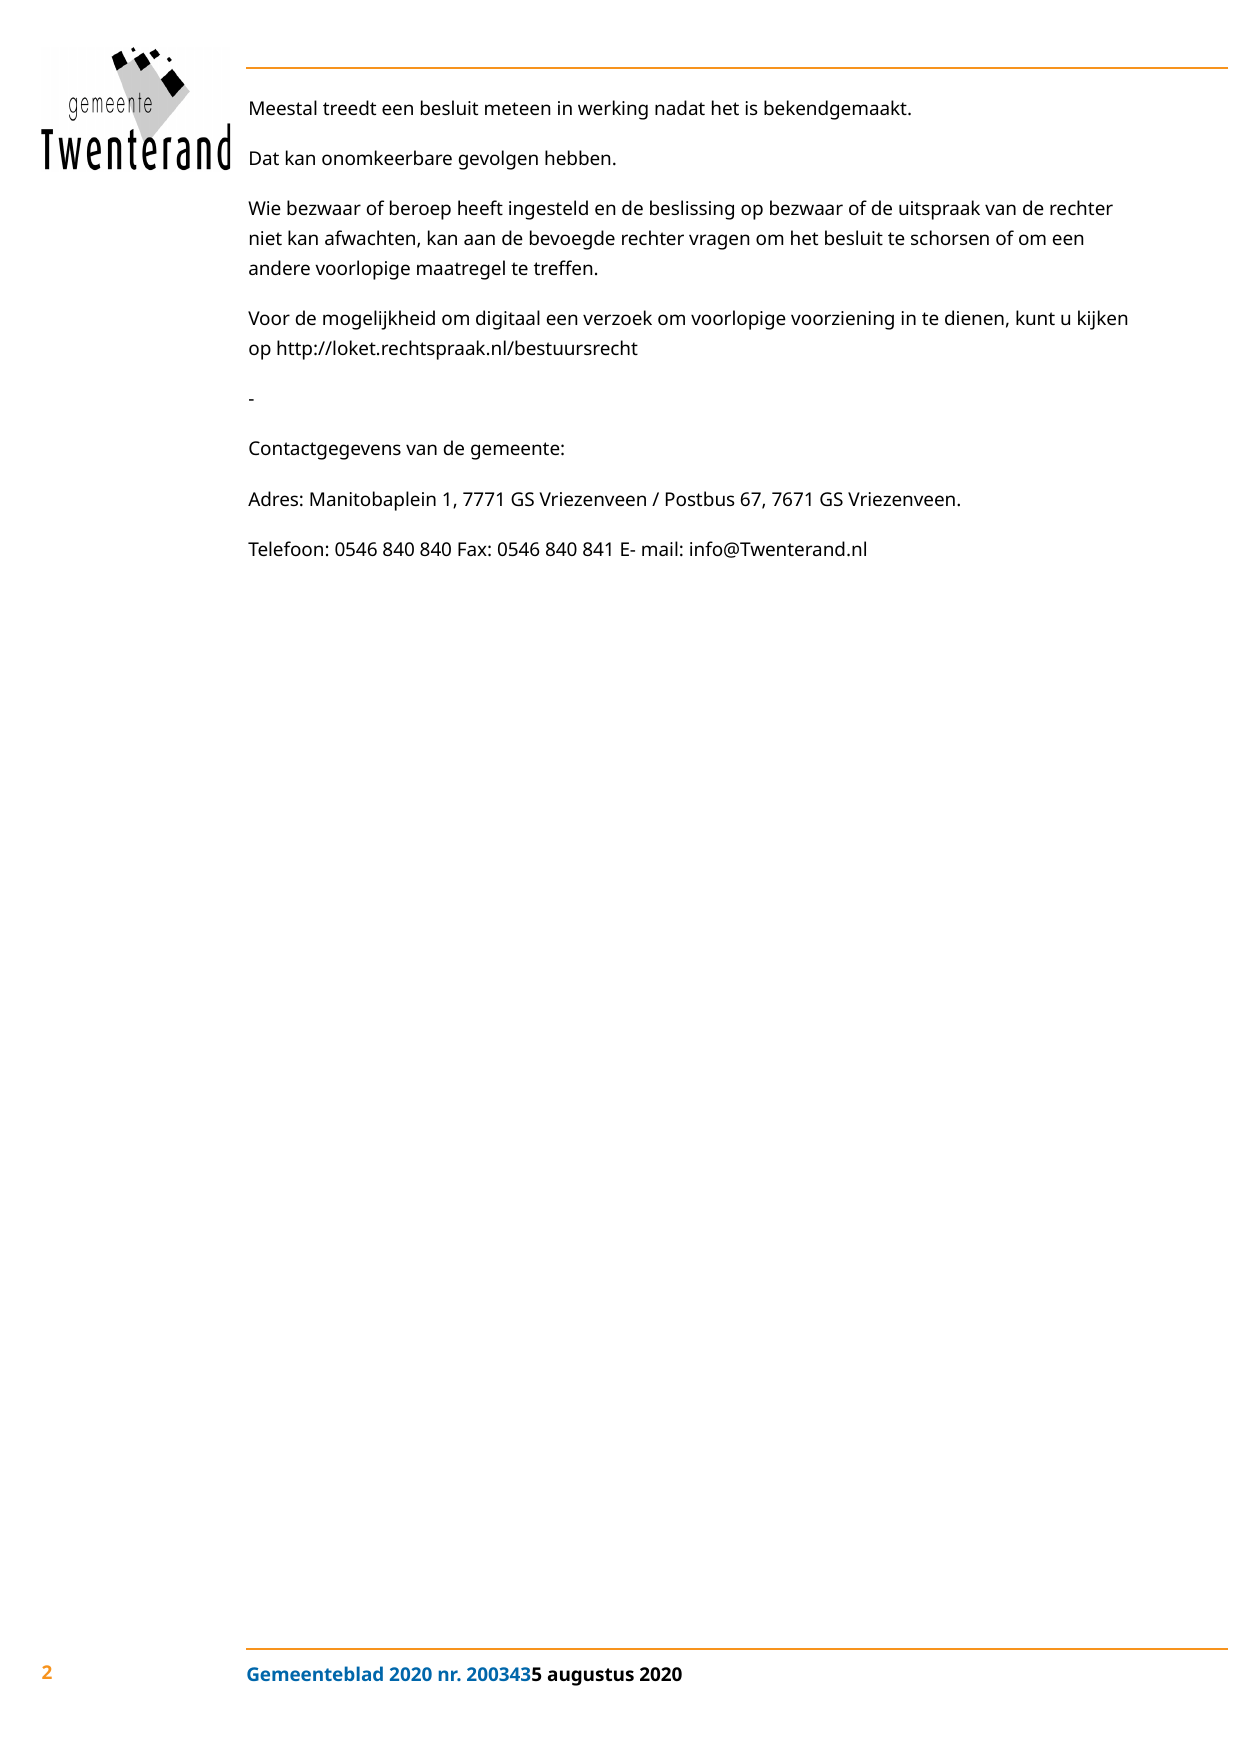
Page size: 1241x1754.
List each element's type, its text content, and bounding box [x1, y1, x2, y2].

text Dat kan onomkeerbare gevolgen hebben. [248, 145, 1152, 171]
text - [248, 385, 1152, 411]
text Wie bezwaar of beroep heeft ingesteld en de beslissing op bezwaar of de uitspraak van de rechter niet kan afwachten, kan aan de bevoegde rechter vragen om het besluit te schorsen of om een andere voorlopige maatregel te treffen. [248, 196, 1152, 281]
text Contactgegevens van de gemeente: [248, 436, 1152, 461]
text Voor de mogelijkheid om digitaal een verzoek om voorlopige voorziening in te dienen, kunt u kijken op http://loket.rechtspraak.nl/bestuursrecht [248, 305, 1152, 361]
text Meestal treedt een besluit meteen in werking nadat het is bekendgemaakt. [248, 95, 1152, 121]
picture [41, 47, 231, 172]
text Telefoon: 0546 840 840 Fax: 0546 840 841 E- mail: info@Twenterand.nl [248, 536, 1152, 562]
text Adres: Manitobaplein 1, 7771 GS Vriezenveen / Postbus 67, 7671 GS Vriezenveen. [248, 486, 1152, 512]
